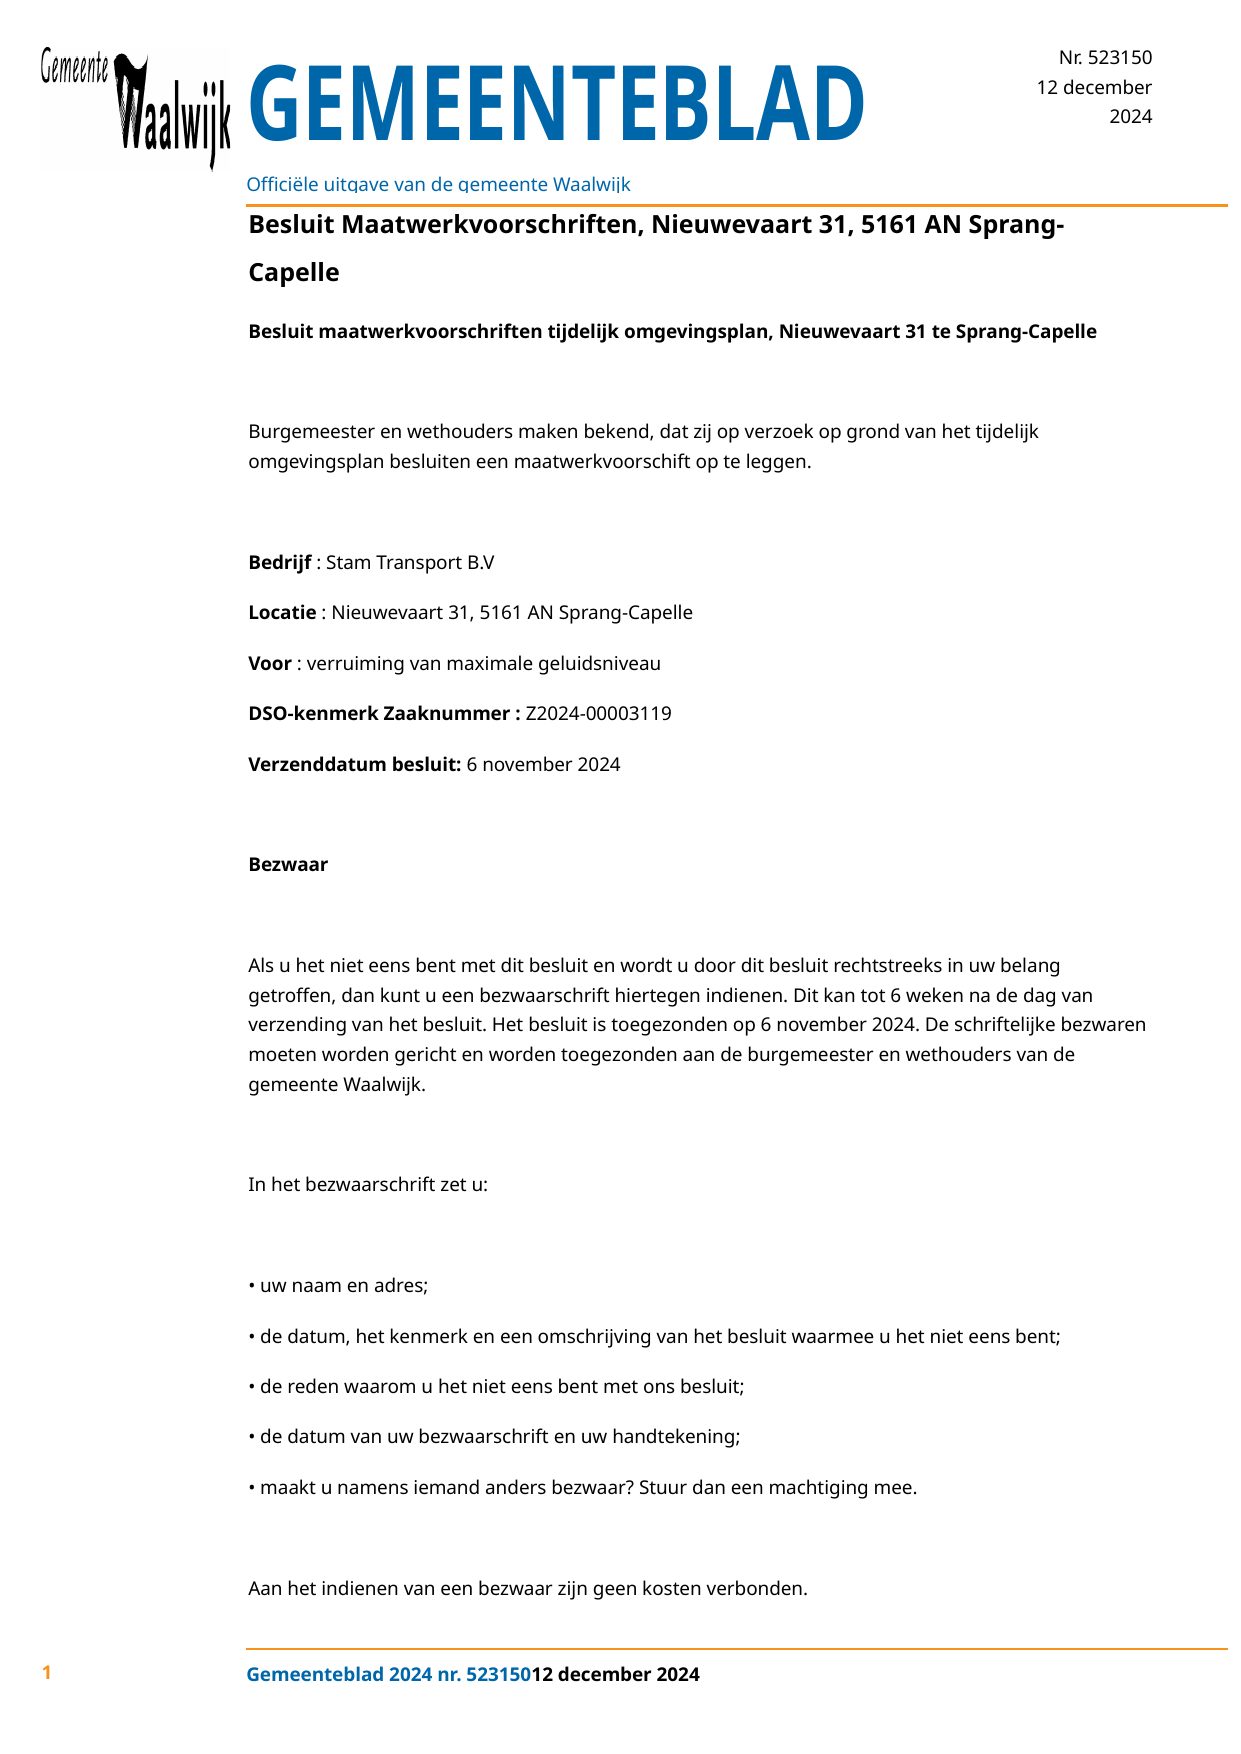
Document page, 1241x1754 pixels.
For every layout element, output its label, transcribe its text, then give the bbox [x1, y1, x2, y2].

text Aan het indienen van een bezwaar zijn geen kosten verbonden. [248, 1575, 1152, 1601]
text Bezwaar [248, 852, 1152, 877]
text DSO-kenmerk Zaaknummer : Z2024-00003119 [248, 700, 1152, 726]
text Locatie : Nieuwevaart 31, 5161 AN Sprang-Capelle [248, 599, 1152, 625]
text Verzenddatum besluit: 6 november 2024 [248, 751, 1152, 777]
text Bedrijf : Stam Transport B.V [248, 549, 1152, 575]
text Voor : verruiming van maximale geluidsniveau [248, 650, 1152, 676]
text In het bezwaarschrift zet u: [248, 1172, 1152, 1197]
text • de reden waarom u het niet eens bent met ons besluit; [248, 1373, 1152, 1399]
text • uw naam en adres; [248, 1272, 1152, 1298]
text • de datum, het kenmerk en een omschrijving van het besluit waarmee u het niet eens bent; [248, 1323, 1152, 1349]
text Als u het niet eens bent met dit besluit en wordt u door dit besluit rechtstreeks in uw belang getroffen, dan kunt u een bezwaarschrift hiertegen indienen. Dit kan tot 6 weken na de dag van verzending van het besluit. Het besluit is toegezonden op 6 november 2024. De schriftelijke bezwaren moeten worden gericht en worden toegezonden aan de burgemeester en wethouders van de gemeente Waalwijk. [248, 952, 1152, 1097]
picture [41, 47, 231, 172]
text • maakt u namens iemand anders bezwaar? Stuur dan een machtiging mee. [248, 1474, 1152, 1500]
text Besluit Maatwerkvoorschriften, Nieuwevaart 31, 5161 AN Sprang-Capelle [248, 207, 1152, 288]
text Burgemeester en wethouders maken bekend, dat zij op verzoek op grond van het tijdelijk omgevingsplan besluiten een maatwerkvoorschift op te leggen. [248, 419, 1152, 474]
text • de datum van uw bezwaarschrift en uw handtekening; [248, 1424, 1152, 1449]
text Besluit maatwerkvoorschriften tijdelijk omgevingsplan, Nieuwevaart 31 te Sprang-Capelle [248, 318, 1152, 344]
